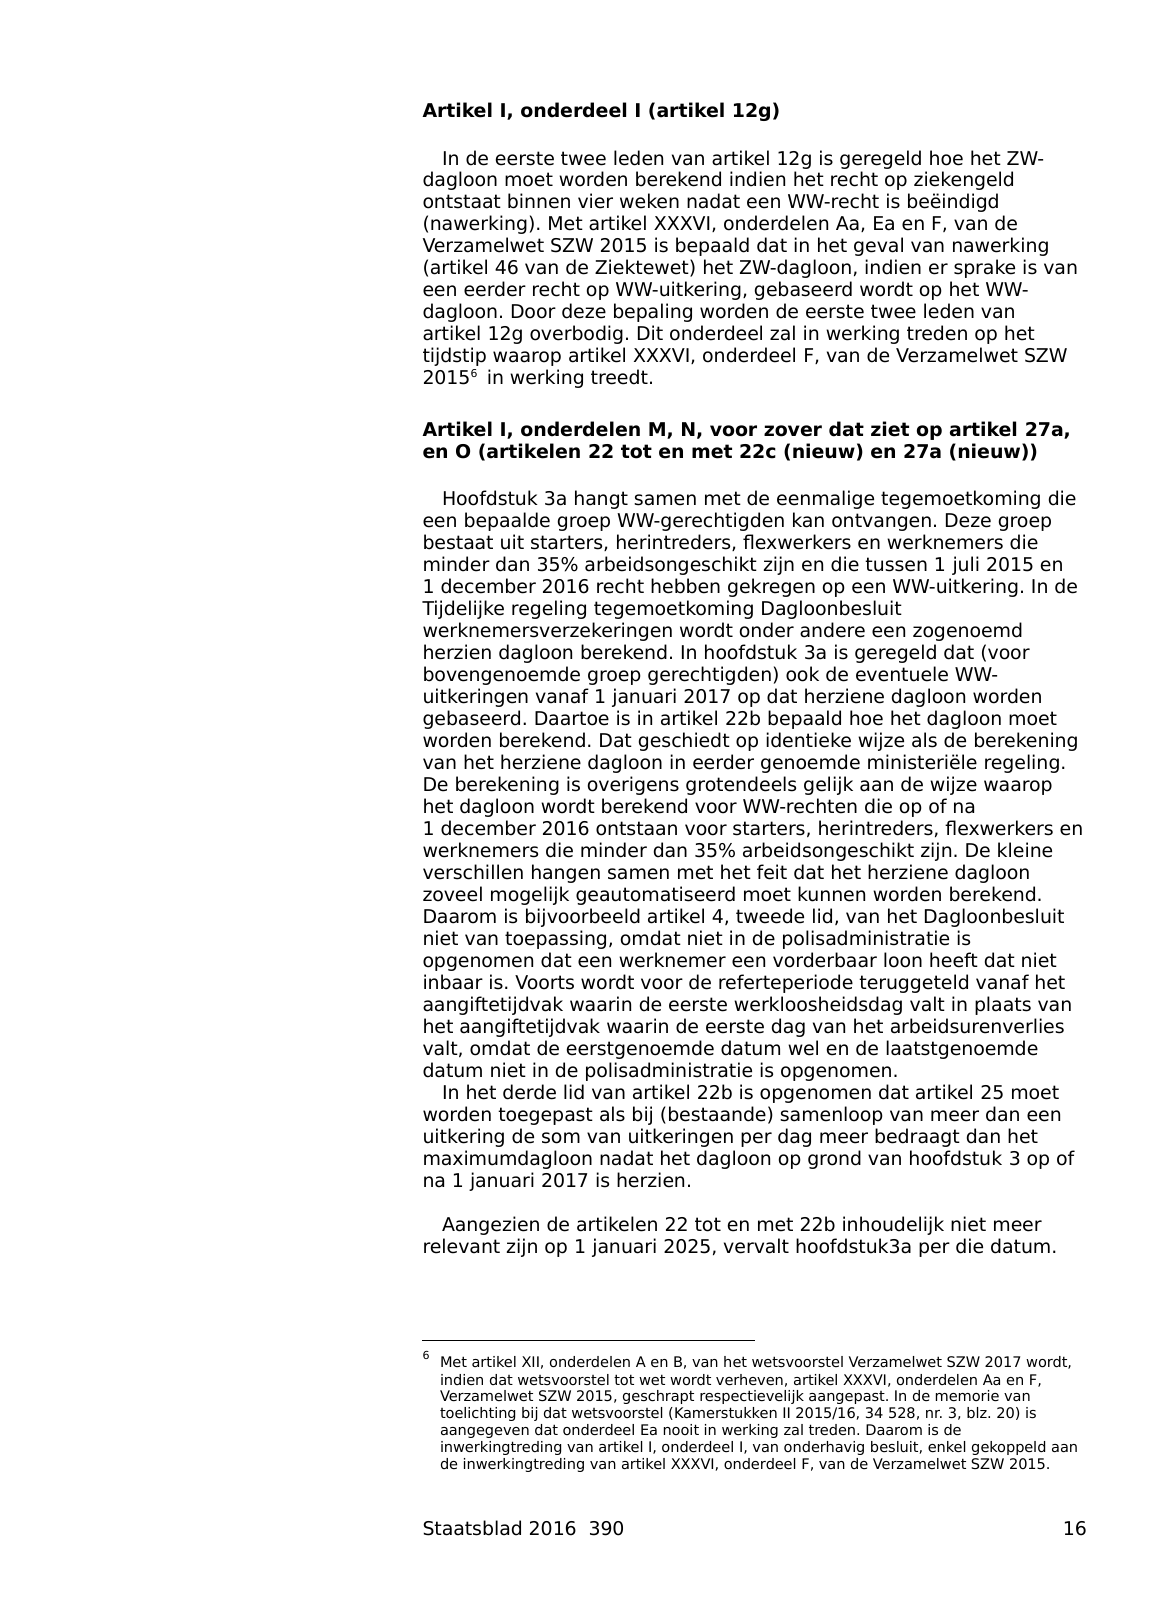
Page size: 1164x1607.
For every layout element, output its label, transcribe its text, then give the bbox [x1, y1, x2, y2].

subtitle Artikel I, onderdelen M, N, voor zover dat ziet op artikel 27a, en O (artikelen 22 tot en met 22c (nieuw) en 27a (nieuw)) [422, 419, 1087, 463]
text In het derde lid van artikel 22b is opgenomen dat artikel 25 moet worden toegepast als bij (bestaande) samenloop van meer dan een uitkering de som van uitkeringen per dag meer bedraagt dan het maximumdagloon nadat het dagloon op grond van hoofdstuk 3 op of na 1 januari 2017 is herzien. [422, 1082, 1087, 1191]
text Aangezien de artikelen 22 tot en met 22b inhoudelijk niet meer relevant zijn op 1 januari 2025, vervalt hoofdstuk3a per die datum. [422, 1214, 1087, 1258]
subtitle Artikel I, onderdeel I (artikel 12g) [422, 100, 1087, 122]
text Met artikel XII, onderdelen A en B, van het wetsvoorstel Verzamelwet SZW 2017 wordt, indien dat wetsvoorstel tot wet wordt verheven, artikel XXXVI, onderdelen Aa en F, Verzamelwet SZW 2015, geschrapt respectievelijk aangepast. In de memorie van toelichting bij dat wetsvoorstel (Kamerstukken II 2015/16, 34 528, nr. 3, blz. 20) is aangegeven dat onderdeel Ea nooit in werking zal treden. Daarom is de inwerkingtreding van artikel I, onderdeel I, van onderhavig besluit, enkel gekoppeld aan de inwerkingtreding van artikel XXXVI, onderdeel F, van de Verzamelwet SZW 2015. [422, 1349, 1087, 1473]
text Hoofdstuk 3a hangt samen met de eenmalige tegemoetkoming die een bepaalde groep WW-gerechtigden kan ontvangen. Deze groep bestaat uit starters, herintreders, flexwerkers en werknemers die minder dan 35% arbeidsongeschikt zijn en die tussen 1 juli 2015 en 1 december 2016 recht hebben gekregen op een WW-uitkering. In de Tijdelijke regeling tegemoetkoming Dagloonbesluit werknemersverzekeringen wordt onder andere een zogenoemd herzien dagloon berekend. In hoofdstuk 3a is geregeld dat (voor bovengenoemde groep gerechtigden) ook de eventuele WW-uitkeringen vanaf 1 januari 2017 op dat herziene dagloon worden gebaseerd. Daartoe is in artikel 22b bepaald hoe het dagloon moet worden berekend. Dat geschiedt op identieke wijze als de berekening van het herziene dagloon in eerder genoemde ministeriële regeling. De berekening is overigens grotendeels gelijk aan de wijze waarop het dagloon wordt berekend voor WW-rechten die op of na 1 december 2016 ontstaan voor starters, herintreders, flexwerkers en werknemers die minder dan 35% arbeidsongeschikt zijn. De kleine verschillen hangen samen met het feit dat het herziene dagloon zoveel mogelijk geautomatiseerd moet kunnen worden berekend. Daarom is bijvoorbeeld artikel 4, tweede lid, van het Dagloonbesluit niet van toepassing, omdat niet in de polisadministratie is opgenomen dat een werknemer een vorderbaar loon heeft dat niet inbaar is. Voorts wordt voor de referteperiode teruggeteld vanaf het aangiftetijdvak waarin de eerste werkloosheidsdag valt in plaats van het aangiftetijdvak waarin de eerste dag van het arbeidsurenverlies valt, omdat de eerstgenoemde datum wel en de laatstgenoemde datum niet in de polisadministratie is opgenomen. [422, 488, 1087, 1082]
text In de eerste twee leden van artikel 12g is geregeld hoe het ZW-dagloon moet worden berekend indien het recht op ziekengeld ontstaat binnen vier weken nadat een WW-recht is beëindigd (nawerking). Met artikel XXXVI, onderdelen Aa, Ea en F, van de Verzamelwet SZW 2015 is bepaald dat in het geval van nawerking (artikel 46 van de Ziektewet) het ZW-dagloon, indien er sprake is van een eerder recht op WW-uitkering, gebaseerd wordt op het WW-dagloon. Door deze bepaling worden de eerste twee leden van artikel 12g overbodig. Dit onderdeel zal in werking treden op het tijdstip waarop artikel XXXVI, onderdeel F, van de Verzamelwet SZW 2015 in werking treedt. [422, 147, 1087, 389]
